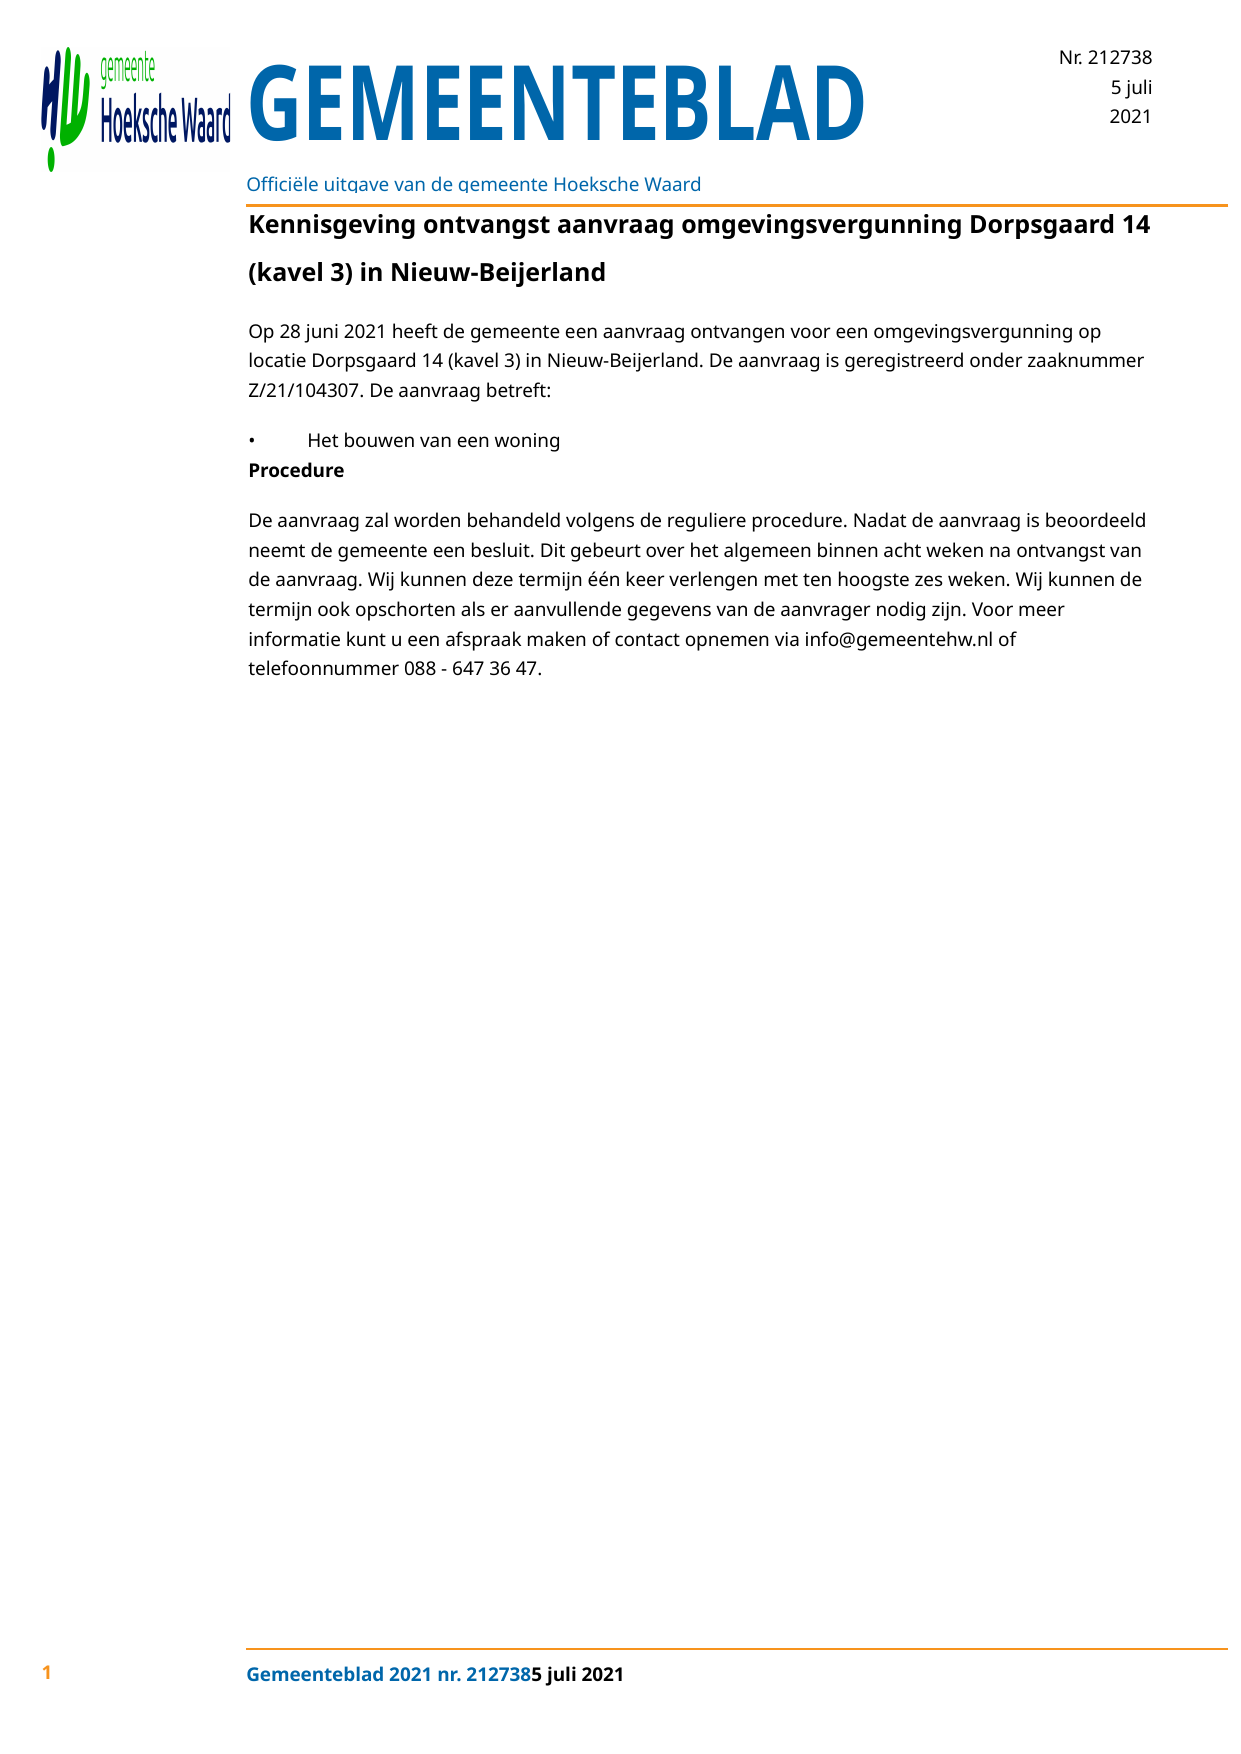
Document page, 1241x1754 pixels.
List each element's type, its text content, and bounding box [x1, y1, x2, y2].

text De aanvraag zal worden behandeld volgens de reguliere procedure. Nadat de aanvraag is beoordeeld neemt de gemeente een besluit. Dit gebeurt over het algemeen binnen acht weken na ontvangst van de aanvraag. Wij kunnen deze termijn één keer verlengen met ten hoogste zes weken. Wij kunnen de termijn ook opschorten als er aanvullende gegevens van de aanvrager nodig zijn. Voor meer informatie kunt u een afspraak maken of contact opnemen via info@gemeentehw.nl of telefoonnummer 088 - 647 36 47. [248, 507, 1152, 681]
text Procedure [248, 457, 1152, 483]
text Op 28 juni 2021 heeft de gemeente een aanvraag ontvangen voor een omgevingsvergunning op locatie Dorpsgaard 14 (kavel 3) in Nieuw-Beijerland. De aanvraag is geregistreerd onder zaaknummer Z/21/104307. De aanvraag betreft: [248, 318, 1152, 403]
text Kennisgeving ontvangst aanvraag omgevingsvergunning Dorpsgaard 14 (kavel 3) in Nieuw-Beijerland [248, 207, 1152, 288]
list Het bouwen van een woning [248, 427, 1152, 453]
picture [41, 47, 231, 172]
